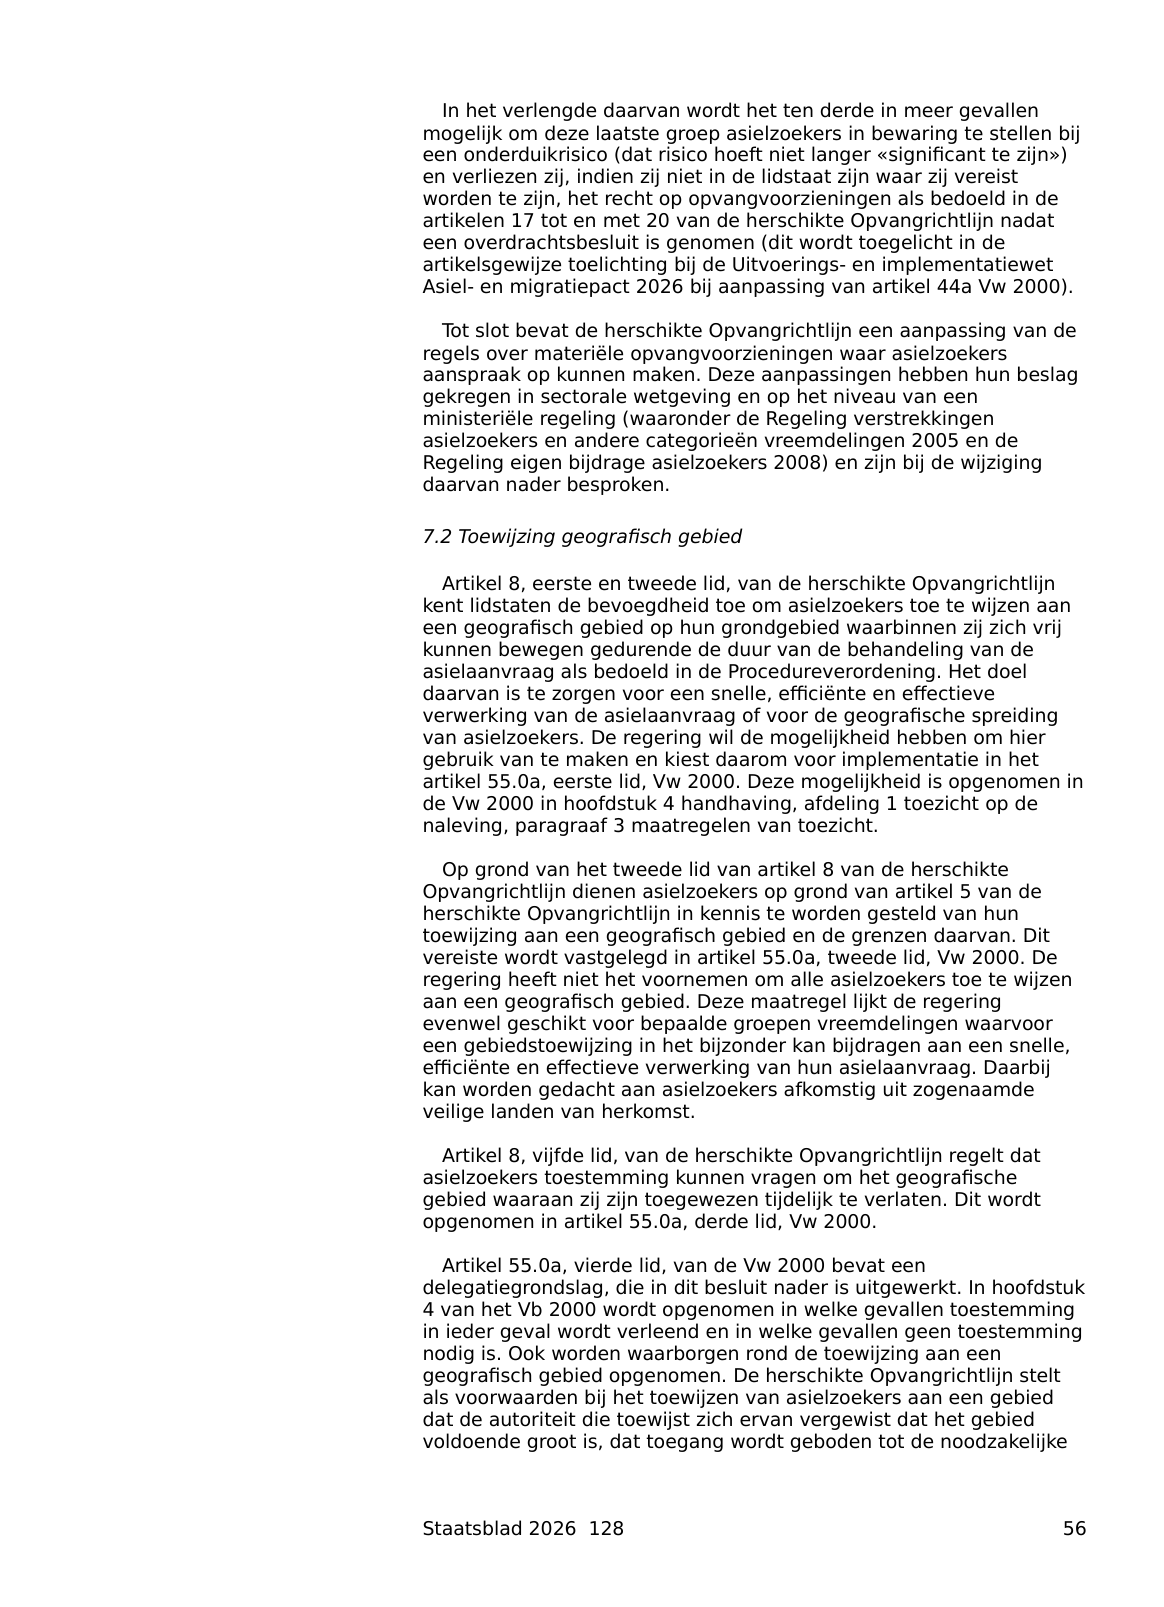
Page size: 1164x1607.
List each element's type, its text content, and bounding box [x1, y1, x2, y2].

text Op grond van het tweede lid van artikel 8 van de herschikte Opvangrichtlijn dienen asielzoekers op grond van artikel 5 van de herschikte Opvangrichtlijn in kennis te worden gesteld van hun toewijzing aan een geografisch gebied en de grenzen daarvan. Dit vereiste wordt vastgelegd in artikel 55.0a, tweede lid, Vw 2000. De regering heeft niet het voornemen om alle asielzoekers toe te wijzen aan een geografisch gebied. Deze maatregel lijkt de regering evenwel geschikt voor bepaalde groepen vreemdelingen waarvoor een gebiedstoewijzing in het bijzonder kan bijdragen aan een snelle, efficiënte en effectieve verwerking van hun asielaanvraag. Daarbij kan worden gedacht aan asielzoekers afkomstig uit zogenaamde veilige landen van herkomst. [422, 859, 1087, 1123]
subtitle 7.2 Toewijzing geografisch gebied [422, 526, 1087, 548]
text Tot slot bevat de herschikte Opvangrichtlijn een aanpassing van de regels over materiële opvangvoorzieningen waar asielzoekers aanspraak op kunnen maken. Deze aanpassingen hebben hun beslag gekregen in sectorale wetgeving en op het niveau van een ministeriële regeling (waaronder de Regeling verstrekkingen asielzoekers en andere categorieën vreemdelingen 2005 en de Regeling eigen bijdrage asielzoekers 2008) en zijn bij de wijziging daarvan nader besproken. [422, 320, 1087, 496]
text In het verlengde daarvan wordt het ten derde in meer gevallen mogelijk om deze laatste groep asielzoekers in bewaring te stellen bij een onderduikrisico (dat risico hoeft niet langer «significant te zijn») en verliezen zij, indien zij niet in de lidstaat zijn waar zij vereist worden te zijn, het recht op opvangvoorzieningen als bedoeld in de artikelen 17 tot en met 20 van de herschikte Opvangrichtlijn nadat een overdrachtsbesluit is genomen (dit wordt toegelicht in de artikelsgewijze toelichting bij de Uitvoerings- en implementatiewet Asiel- en migratiepact 2026 bij aanpassing van artikel 44a Vw 2000). [422, 100, 1087, 298]
text Artikel 8, vijfde lid, van de herschikte Opvangrichtlijn regelt dat asielzoekers toestemming kunnen vragen om het geografische gebied waaraan zij zijn toegewezen tijdelijk te verlaten. Dit wordt opgenomen in artikel 55.0a, derde lid, Vw 2000. [422, 1145, 1087, 1233]
text Artikel 55.0a, vierde lid, van de Vw 2000 bevat een delegatiegrondslag, die in dit besluit nader is uitgewerkt. In hoofdstuk 4 van het Vb 2000 wordt opgenomen in welke gevallen toestemming in ieder geval wordt verleend en in welke gevallen geen toestemming nodig is. Ook worden waarborgen rond de toewijzing aan een geografisch gebied opgenomen. De herschikte Opvangrichtlijn stelt als voorwaarden bij het toewijzen van asielzoekers aan een gebied dat de autoriteit die toewijst zich ervan vergewist dat het gebied voldoende groot is, dat toegang wordt geboden tot de noodzakelijke [422, 1255, 1087, 1453]
text Artikel 8, eerste en tweede lid, van de herschikte Opvangrichtlijn kent lidstaten de bevoegdheid toe om asielzoekers toe te wijzen aan een geografisch gebied op hun grondgebied waarbinnen zij zich vrij kunnen bewegen gedurende de duur van de behandeling van de asielaanvraag als bedoeld in de Procedureverordening. Het doel daarvan is te zorgen voor een snelle, efficiënte en effectieve verwerking van de asielaanvraag of voor de geografische spreiding van asielzoekers. De regering wil de mogelijkheid hebben om hier gebruik van te maken en kiest daarom voor implementatie in het artikel 55.0a, eerste lid, Vw 2000. Deze mogelijkheid is opgenomen in de Vw 2000 in hoofdstuk 4 handhaving, afdeling 1 toezicht op de naleving, paragraaf 3 maatregelen van toezicht. [422, 573, 1087, 837]
